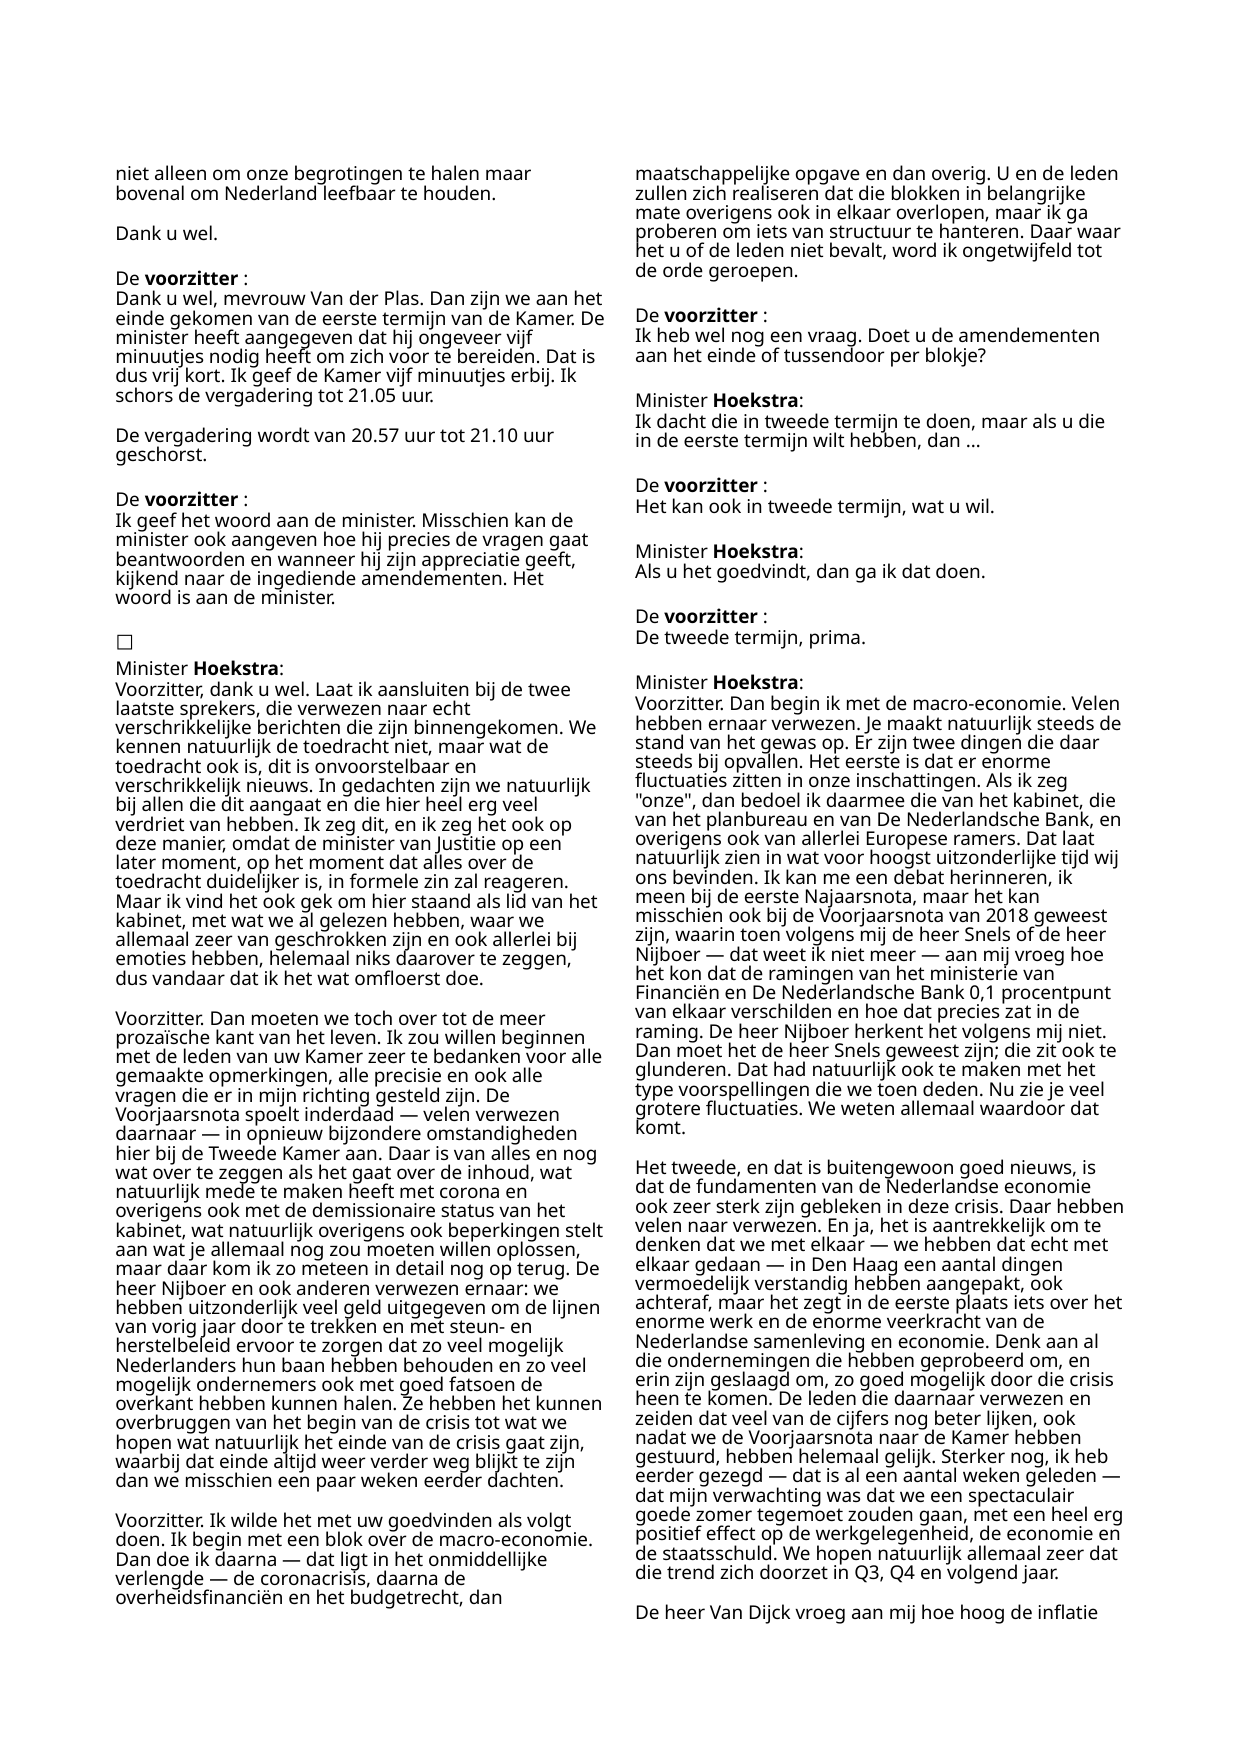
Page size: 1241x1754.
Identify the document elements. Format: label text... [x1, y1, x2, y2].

text Minister Hoekstra: [115, 655, 605, 681]
text maatschappelijke opgave en dan overig. U en de leden zullen zich realiseren dat die blokken in belangrijke mate overigens ook in elkaar overlopen, maar ik ga proberen om iets van structuur te hanteren. Daar waar het u of de leden niet bevalt, word ik ongetwijfeld tot de orde geroepen. [635, 165, 1125, 281]
text De vergadering wordt van 20.57 uur tot 21.10 uur geschorst. [115, 427, 605, 465]
text Minister Hoekstra: [635, 669, 1125, 695]
text ⬜ [115, 629, 605, 655]
text De tweede termijn, prima. [635, 629, 1125, 649]
text Minister Hoekstra: [635, 387, 1125, 413]
text Voorzitter. Ik wilde het met uw goedvinden als volgt doen. Ik begin met een blok over de macro-economie. Dan doe ik daarna — dat ligt in het onmiddellijke verlengde — de coronacrisis, daarna de overheidsfinanciën en het budgetrecht, dan [115, 1512, 605, 1608]
text Voorzitter, dank u wel. Laat ik aansluiten bij de twee laatste sprekers, die verwezen naar echt verschrikkelijke berichten die zijn binnengekomen. We kennen natuurlijk de toedracht niet, maar wat de toedracht ook is, dit is onvoorstelbaar en verschrikkelijk nieuws. In gedachten zijn we natuurlijk bij allen die dit aangaat en die hier heel erg veel verdriet van hebben. Ik zeg dit, en ik zeg het ook op deze manier, omdat de minister van Justitie op een later moment, op het moment dat alles over de toedracht duidelijker is, in formele zin zal reageren. Maar ik vind het ook gek om hier staand als lid van het kabinet, met wat we al gelezen hebben, waar we allemaal zeer van geschrokken zijn en ook allerlei bij emoties hebben, helemaal niks daarover te zeggen, dus vandaar dat ik het wat omfloerst doe. [115, 681, 605, 989]
text Als u het goedvindt, dan ga ik dat doen. [635, 563, 1125, 583]
text Minister Hoekstra: [635, 538, 1125, 563]
text De heer Van Dijck vroeg aan mij hoe hoog de inflatie [635, 1604, 1125, 1623]
text Voorzitter. Dan begin ik met de macro-economie. Velen hebben ernaar verwezen. Je maakt natuurlijk steeds de stand van het gewas op. Er zijn twee dingen die daar steeds bij opvallen. Het eerste is dat er enorme fluctuaties zitten in onze inschattingen. Als ik zeg "onze", dan bedoel ik daarmee die van het kabinet, die van het planbureau en van De Nederlandsche Bank, en overigens ook van allerlei Europese ramers. Dat laat natuurlijk zien in wat voor hoogst uitzonderlijke tijd wij ons bevinden. Ik kan me een debat herinneren, ik meen bij de eerste Najaarsnota, maar het kan misschien ook bij de Voorjaarsnota van 2018 geweest zijn, waarin toen volgens mij de heer Snels of de heer Nijboer — dat weet ik niet meer — aan mij vroeg hoe het kon dat de ramingen van het ministerie van Financiën en De Nederlandsche Bank 0,1 procentpunt van elkaar verschilden en hoe dat precies zat in de raming. De heer Nijboer herkent het volgens mij niet. Dan moet het de heer Snels geweest zijn; die zit ook te glunderen. Dat had natuurlijk ook te maken met het type voorspellingen die we toen deden. Nu zie je veel grotere fluctuaties. We weten allemaal waardoor dat komt. [635, 695, 1125, 1138]
text Het tweede, en dat is buitengewoon goed nieuws, is dat de fundamenten van de Nederlandse economie ook zeer sterk zijn gebleken in deze crisis. Daar hebben velen naar verwezen. En ja, het is aantrekkelijk om te denken dat we met elkaar — we hebben dat echt met elkaar gedaan — in Den Haag een aantal dingen vermoedelijk verstandig hebben aangepakt, ook achteraf, maar het zegt in de eerste plaats iets over het enorme werk en de enorme veerkracht van de Nederlandse samenleving en economie. Denk aan al die ondernemingen die hebben geprobeerd om, en erin zijn geslaagd om, zo goed mogelijk door die crisis heen te komen. De leden die daarnaar verwezen en zeiden dat veel van de cijfers nog beter lijken, ook nadat we de Voorjaarsnota naar de Kamer hebben gestuurd, hebben helemaal gelijk. Sterker nog, ik heb eerder gezegd — dat is al een aantal weken geleden — dat mijn verwachting was dat we een spectaculair goede zomer tegemoet zouden gaan, met een heel erg positief effect op de werkgelegenheid, de economie en de staatsschuld. We hopen natuurlijk allemaal zeer dat die trend zich doorzet in Q3, Q4 en volgend jaar. [635, 1159, 1125, 1583]
text niet alleen om onze begrotingen te halen maar bovenal om Nederland leefbaar te houden. [115, 165, 605, 204]
text Het kan ook in tweede termijn, wat u wil. [635, 498, 1125, 517]
text Ik geef het woord aan de minister. Misschien kan de minister ook aangeven hoe hij precies de vragen gaat beantwoorden en wanneer hij zijn appreciatie geeft, kijkend naar de ingediende amendementen. Het woord is aan de minister. [115, 512, 605, 608]
text De voorzitter : [115, 265, 605, 290]
text Dank u wel, mevrouw Van der Plas. Dan zijn we aan het einde gekomen van de eerste termijn van de Kamer. De minister heeft aangegeven dat hij ongeveer vijf minuutjes nodig heeft om zich voor te bereiden. Dat is dus vrij kort. Ik geef de Kamer vijf minuutjes erbij. Ik schors de vergadering tot 21.05 uur. [115, 290, 605, 406]
text De voorzitter : [115, 486, 605, 512]
text Voorzitter. Dan moeten we toch over tot de meer prozaïsche kant van het leven. Ik zou willen beginnen met de leden van uw Kamer zeer te bedanken voor alle gemaakte opmerkingen, alle precisie en ook alle vragen die er in mijn richting gesteld zijn. De Voorjaarsnota spoelt inderdaad — velen verwezen daarnaar — in opnieuw bijzondere omstandigheden hier bij de Tweede Kamer aan. Daar is van alles en nog wat over te zeggen als het gaat over de inhoud, wat natuurlijk mede te maken heeft met corona en overigens ook met de demissionaire status van het kabinet, wat natuurlijk overigens ook beperkingen stelt aan wat je allemaal nog zou moeten willen oplossen, maar daar kom ik zo meteen in detail nog op terug. De heer Nijboer en ook anderen verwezen ernaar: we hebben uitzonderlijk veel geld uitgegeven om de lijnen van vorig jaar door te trekken en met steun- en herstelbeleid ervoor te zorgen dat zo veel mogelijk Nederlanders hun baan hebben behouden en zo veel mogelijk ondernemers ook met goed fatsoen de overkant hebben kunnen halen. Ze hebben het kunnen overbruggen van het begin van de crisis tot wat we hopen wat natuurlijk het einde van de crisis gaat zijn, waarbij dat einde altijd weer verder weg blijkt te zijn dan we misschien een paar weken eerder dachten. [115, 1010, 605, 1491]
text Dank u wel. [115, 224, 605, 244]
text De voorzitter : [635, 472, 1125, 498]
text Ik dacht die in tweede termijn te doen, maar als u die in de eerste termijn wilt hebben, dan … [635, 413, 1125, 451]
text De voorzitter : [635, 604, 1125, 629]
text Ik heb wel nog een vraag. Doet u de amendementen aan het einde of tussendoor per blokje? [635, 327, 1125, 366]
text De voorzitter : [635, 302, 1125, 327]
